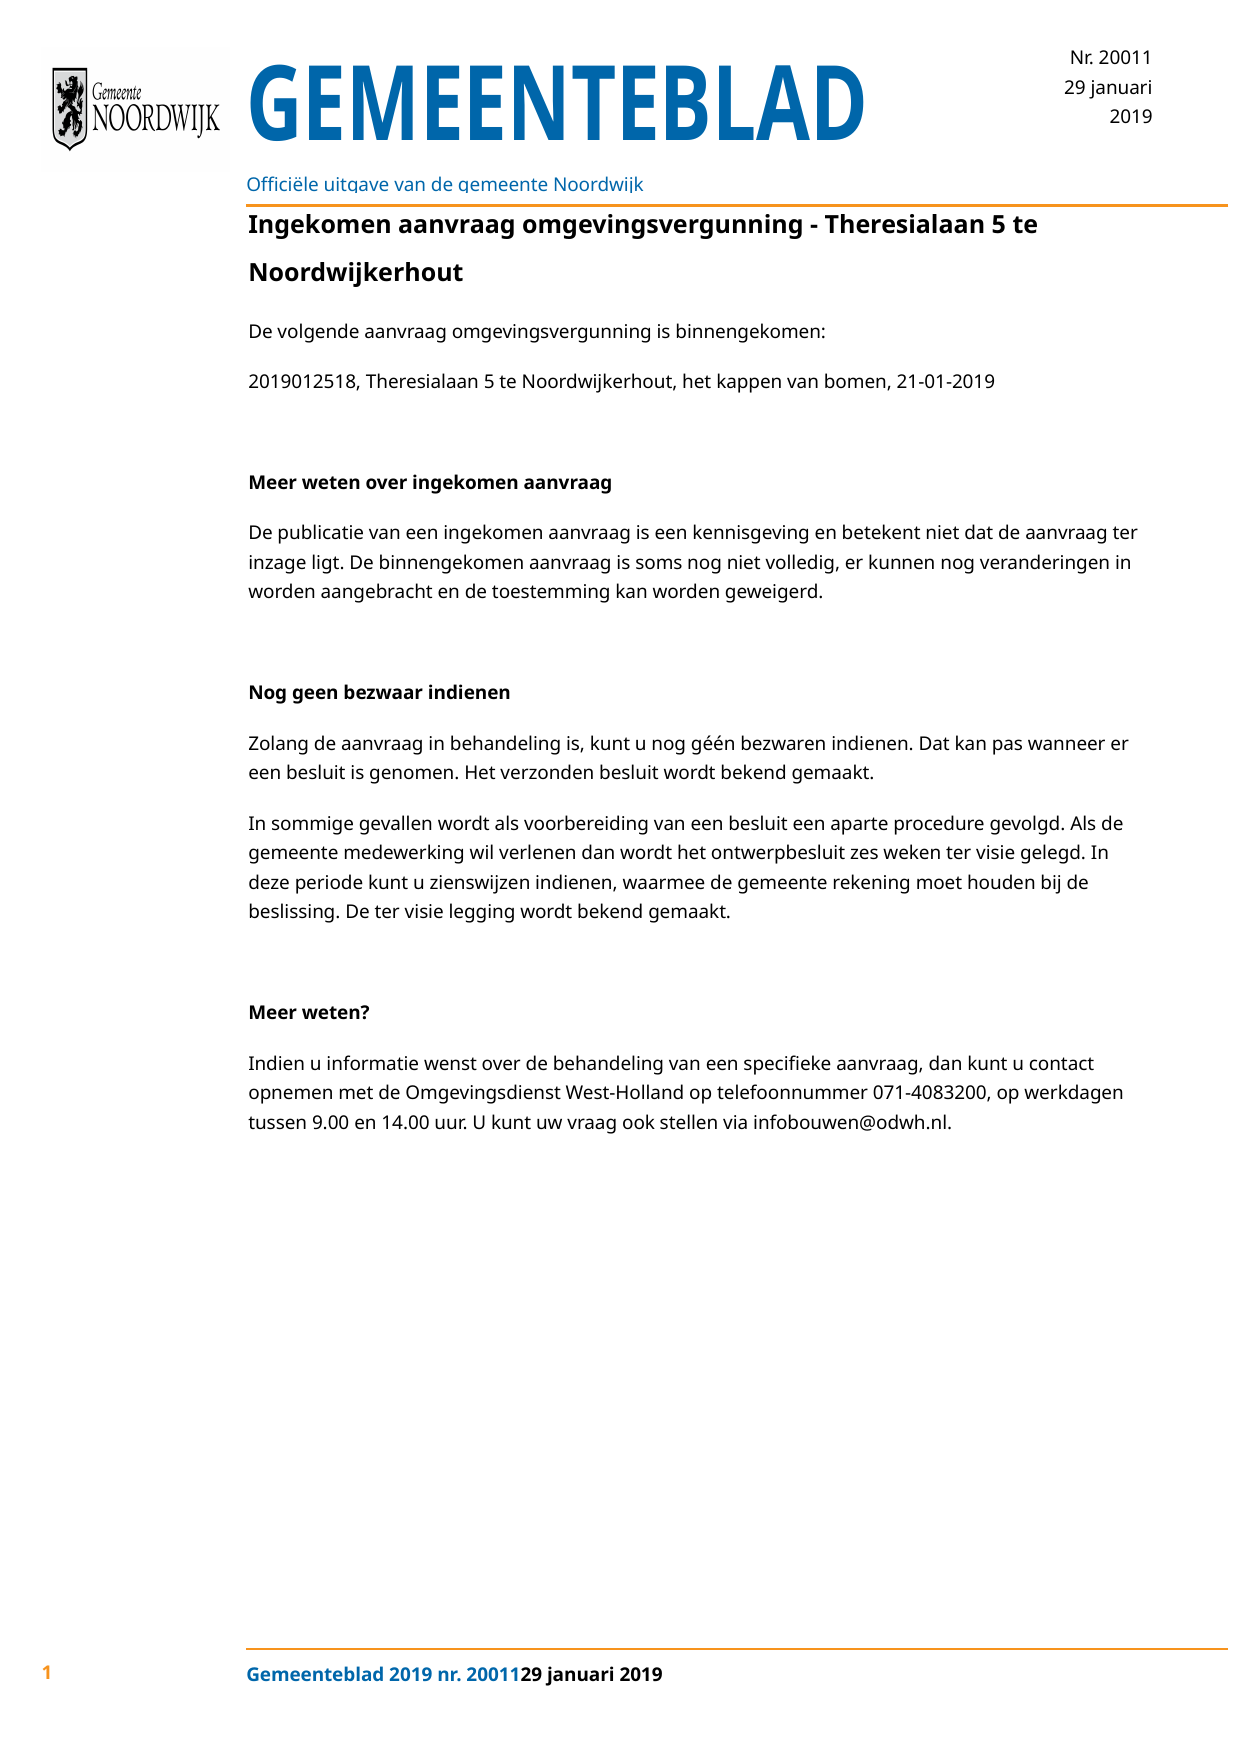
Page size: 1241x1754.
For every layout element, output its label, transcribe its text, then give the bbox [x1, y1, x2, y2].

text Meer weten over ingekomen aanvraag [248, 469, 1152, 495]
picture [41, 47, 231, 172]
text Zolang de aanvraag in behandeling is, kunt u nog géén bezwaren indienen. Dat kan pas wanneer er een besluit is genomen. Het verzonden besluit wordt bekend gemaakt. [248, 730, 1152, 785]
text In sommige gevallen wordt als voorbereiding van een besluit een aparte procedure gevolgd. Als de gemeente medewerking wil verlenen dan wordt het ontwerpbesluit zes weken ter visie gelegd. In deze periode kunt u zienswijzen indienen, waarmee de gemeente rekening moet houden bij de beslissing. De ter visie legging wordt bekend gemaakt. [248, 810, 1152, 924]
text Nog geen bezwaar indienen [248, 679, 1152, 705]
text Meer weten? [248, 999, 1152, 1025]
text 2019012518, Theresialaan 5 te Noordwijkerhout, het kappen van bomen, 21-01-2019 [248, 368, 1152, 394]
text De publicatie van een ingekomen aanvraag is een kennisgeving en betekent niet dat de aanvraag ter inzage ligt. De binnengekomen aanvraag is soms nog niet volledig, er kunnen nog veranderingen in worden aangebracht en de toestemming kan worden geweigerd. [248, 519, 1152, 604]
text Ingekomen aanvraag omgevingsvergunning - Theresialaan 5 te Noordwijkerhout [248, 207, 1152, 288]
text Indien u informatie wenst over de behandeling van een specifieke aanvraag, dan kunt u contact opnemen met de Omgevingsdienst West-Holland op telefoonnummer 071-4083200, op werkdagen tussen 9.00 en 14.00 uur. U kunt uw vraag ook stellen via infobouwen@odwh.nl. [248, 1050, 1152, 1135]
text De volgende aanvraag omgevingsvergunning is binnengekomen: [248, 318, 1152, 344]
